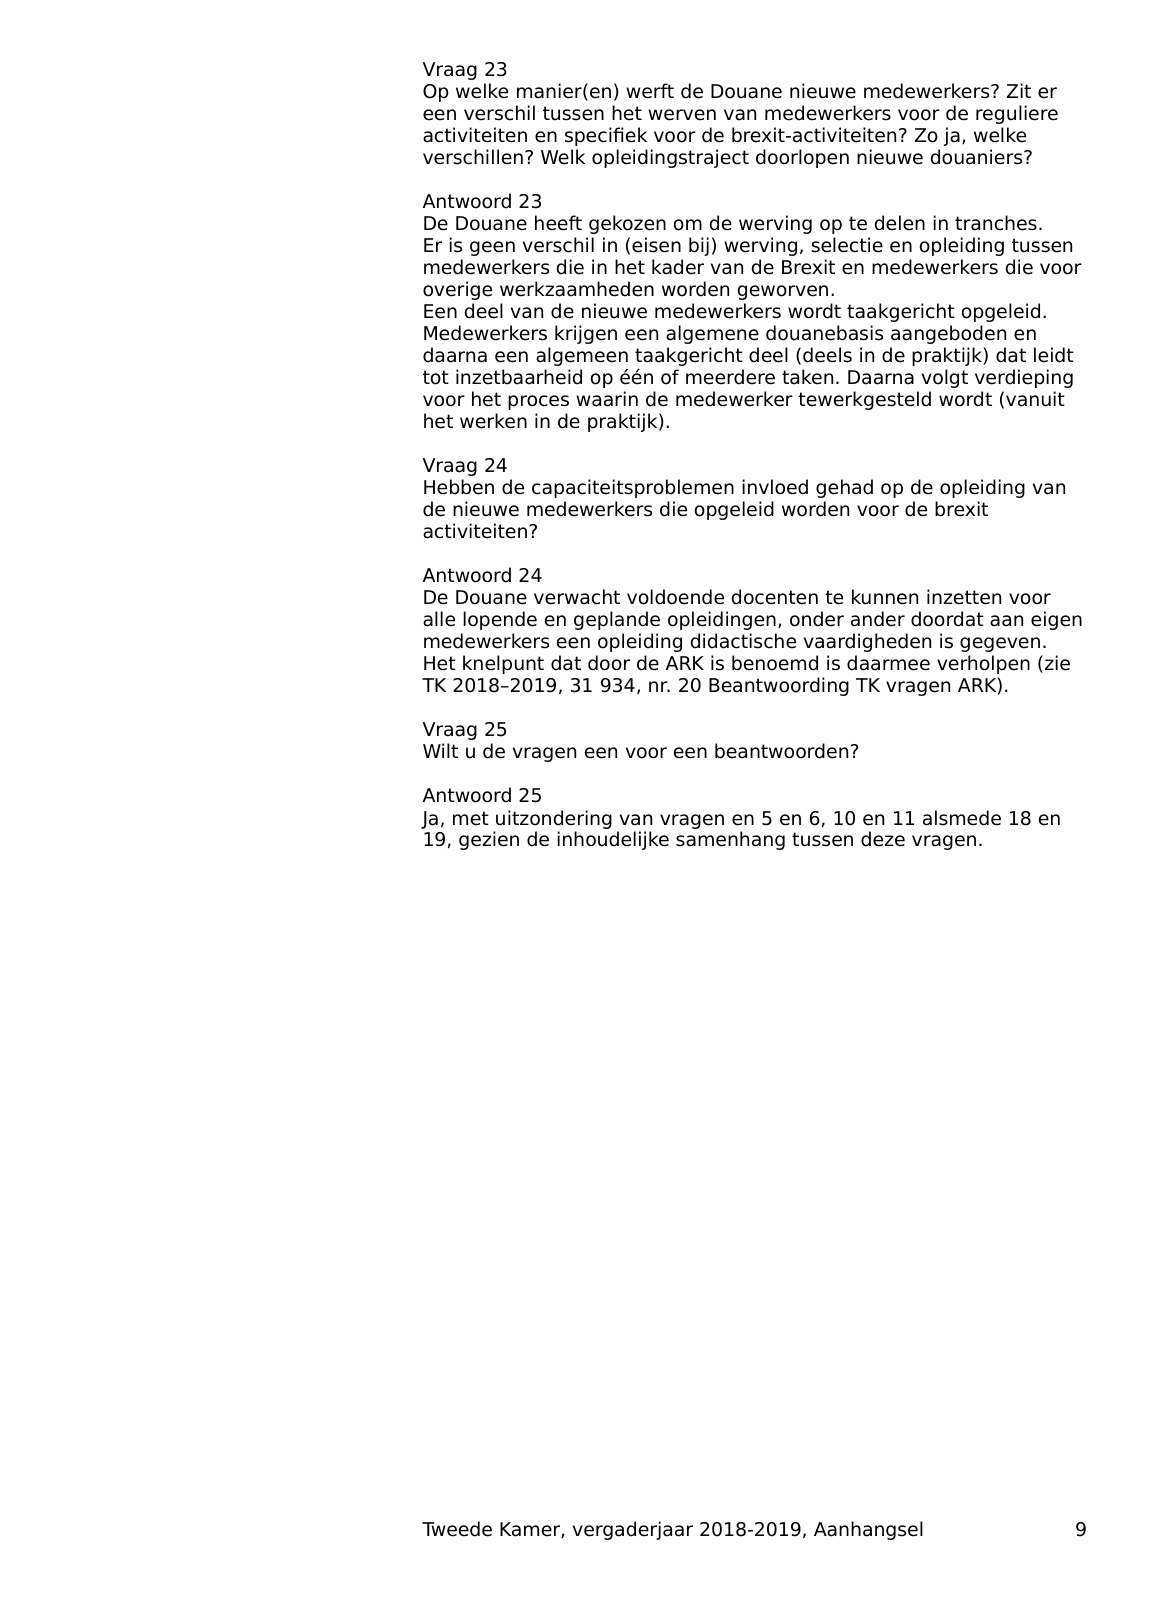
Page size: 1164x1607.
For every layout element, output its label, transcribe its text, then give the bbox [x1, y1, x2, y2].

text De Douane verwacht voldoende docenten te kunnen inzetten voor alle lopende en geplande opleidingen, onder ander doordat aan eigen medewerkers een opleiding didactische vaardigheden is gegeven. Het knelpunt dat door de ARK is benoemd is daarmee verholpen (zie TK 2018–2019, 31 934, nr. 20 Beantwoording TK vragen ARK). [422, 587, 1087, 697]
text Antwoord 25 [422, 785, 1087, 807]
text Hebben de capaciteitsproblemen invloed gehad op de opleiding van de nieuwe medewerkers die opgeleid worden voor de brexit activiteiten? [422, 477, 1087, 543]
text Op welke manier(en) werft de Douane nieuwe medewerkers? Zit er een verschil tussen het werven van medewerkers voor de reguliere activiteiten en specifiek voor de brexit-activiteiten? Zo ja, welke verschillen? Welk opleidingstraject doorlopen nieuwe douaniers? [422, 81, 1087, 169]
text Wilt u de vragen een voor een beantwoorden? [422, 741, 1087, 763]
text De Douane heeft gekozen om de werving op te delen in tranches. [422, 213, 1087, 235]
text Antwoord 23 [422, 191, 1087, 213]
text Ja, met uitzondering van vragen en 5 en 6, 10 en 11 alsmede 18 en 19, gezien de inhoudelijke samenhang tussen deze vragen. [422, 807, 1087, 851]
text Vraag 23 [422, 59, 1087, 81]
text Er is geen verschil in (eisen bij) werving, selectie en opleiding tussen medewerkers die in het kader van de Brexit en medewerkers die voor overige werkzaamheden worden geworven. [422, 235, 1087, 301]
text Vraag 25 [422, 719, 1087, 741]
text Antwoord 24 [422, 565, 1087, 587]
text Vraag 24 [422, 455, 1087, 477]
text Een deel van de nieuwe medewerkers wordt taakgericht opgeleid. Medewerkers krijgen een algemene douanebasis aangeboden en daarna een algemeen taakgericht deel (deels in de praktijk) dat leidt tot inzetbaarheid op één of meerdere taken. Daarna volgt verdieping voor het proces waarin de medewerker tewerkgesteld wordt (vanuit het werken in de praktijk). [422, 301, 1087, 433]
